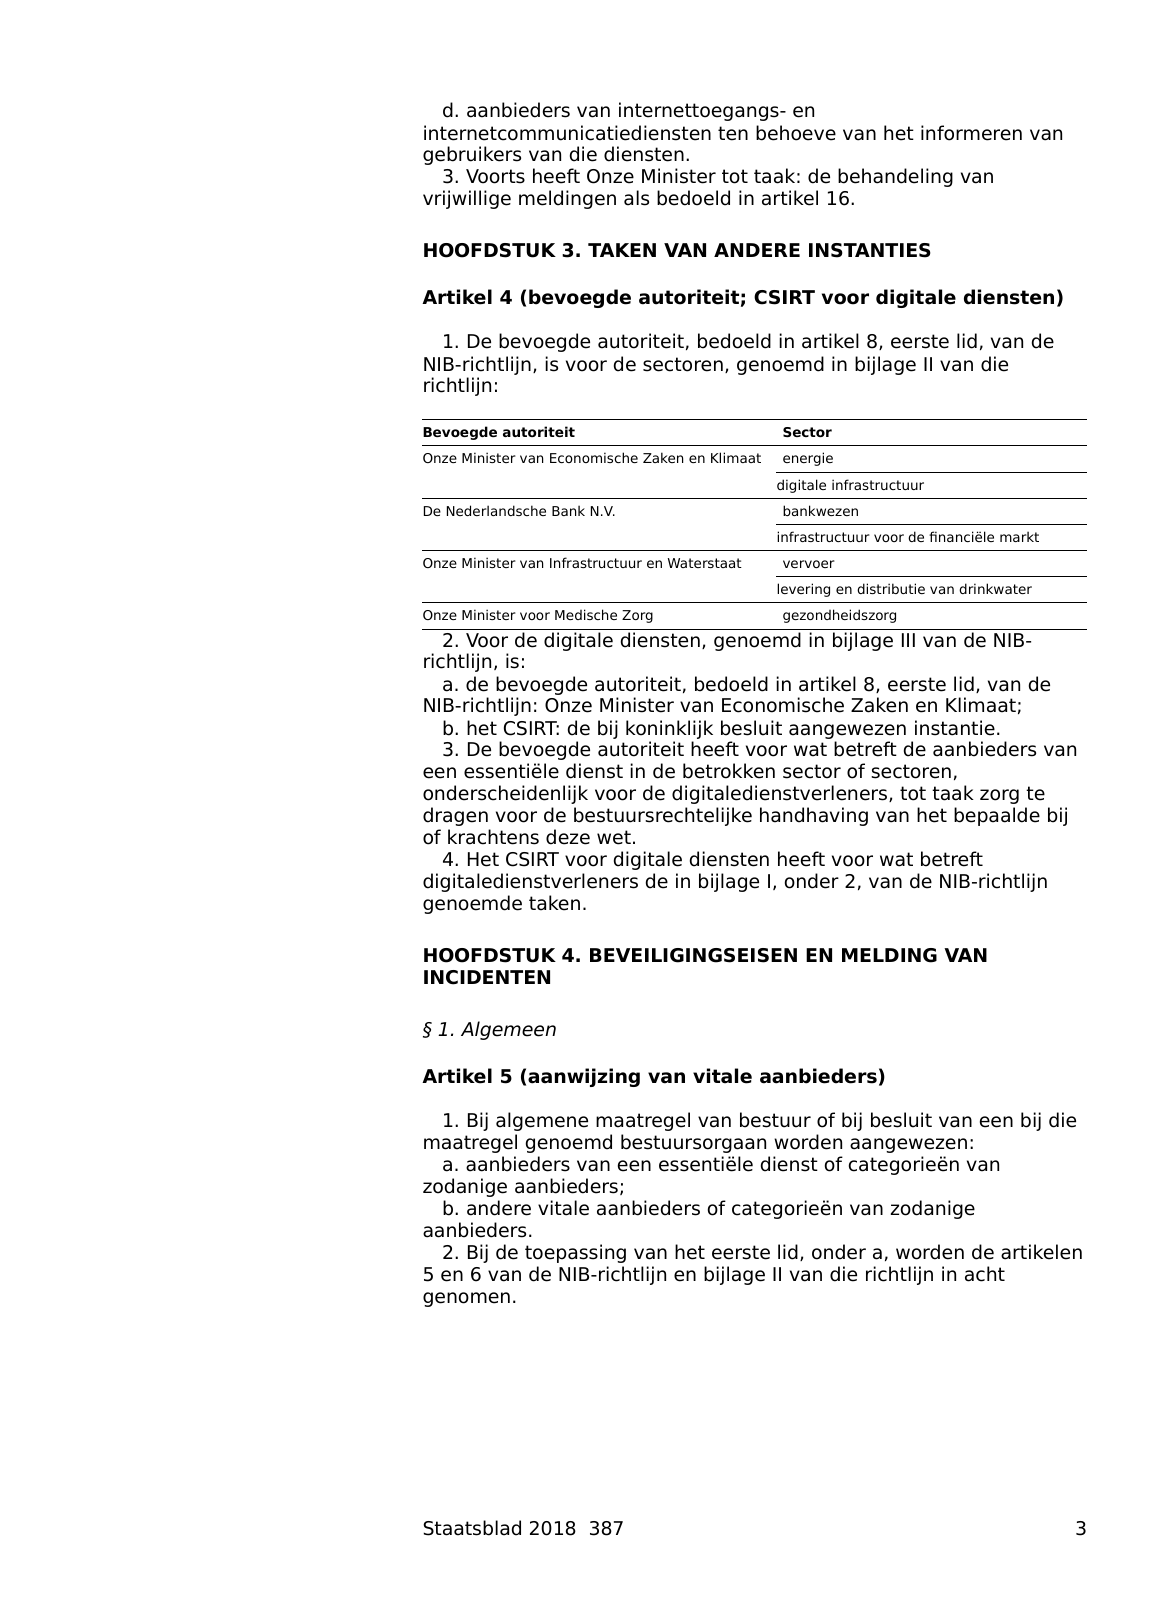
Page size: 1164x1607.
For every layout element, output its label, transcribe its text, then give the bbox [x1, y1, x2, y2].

table_cell digitale infrastructuur [776, 473, 1087, 498]
table_cell bankwezen [776, 499, 1087, 524]
text 1. De bevoegde autoriteit, bedoeld in artikel 8, eerste lid, van de NIB-richtlijn, is voor de sectoren, genoemd in bijlage II van die richtlijn: [422, 331, 1087, 397]
text a. de bevoegde autoriteit, bedoeld in artikel 8, eerste lid, van de NIB-richtlijn: Onze Minister van Economische Zaken en Klimaat; [422, 673, 1087, 717]
text 2. Voor de digitale diensten, genoemd in bijlage III van de NIB-richtlijn, is: [422, 630, 1087, 673]
table_cell vervoer [776, 551, 1087, 576]
subtitle HOOFDSTUK 3. TAKEN VAN ANDERE INSTANTIES [422, 240, 1087, 262]
subtitle Artikel 5 (aanwijzing van vitale aanbieders) [422, 1066, 1087, 1088]
text 1. Bij algemene maatregel van bestuur of bij besluit van een bij die maatregel genoemd bestuursorgaan worden aangewezen: [422, 1110, 1087, 1154]
text b. het CSIRT: de bij koninklijk besluit aangewezen instantie. [422, 717, 1087, 739]
table_cell De Nederlandsche Bank N.V. [422, 499, 776, 550]
text 4. Het CSIRT voor digitale diensten heeft voor wat betreft digitaledienstverleners de in bijlage I, onder 2, van de NIB-richtlijn genoemde taken. [422, 849, 1087, 915]
text d. aanbieders van internettoegangs- en internetcommunicatiediensten ten behoeve van het informeren van gebruikers van die diensten. [422, 100, 1087, 166]
table_cell Onze Minister van Economische Zaken en Klimaat [422, 446, 776, 498]
table_cell infrastructuur voor de financiële markt [776, 525, 1087, 550]
table_cell levering en distributie van drinkwater [776, 577, 1087, 602]
subtitle § 1. Algemeen [422, 1019, 1087, 1041]
table_cell Onze Minister voor Medische Zorg [422, 603, 776, 628]
text b. andere vitale aanbieders of categorieën van zodanige aanbieders. [422, 1198, 1087, 1242]
text 3. Voorts heeft Onze Minister tot taak: de behandeling van vrijwillige meldingen als bedoeld in artikel 16. [422, 166, 1087, 210]
table_cell Onze Minister van Infrastructuur en Waterstaat [422, 551, 776, 602]
table_header Sector [776, 420, 1087, 445]
text 2. Bij de toepassing van het eerste lid, onder a, worden de artikelen 5 en 6 van de NIB-richtlijn en bijlage II van die richtlijn in acht genomen. [422, 1242, 1087, 1308]
table_cell gezondheidszorg [776, 603, 1087, 628]
text a. aanbieders van een essentiële dienst of categorieën van zodanige aanbieders; [422, 1154, 1087, 1198]
table_cell energie [776, 446, 1087, 472]
subtitle HOOFDSTUK 4. BEVEILIGINGSEISEN EN MELDING VAN INCIDENTEN [422, 945, 1087, 989]
text 3. De bevoegde autoriteit heeft voor wat betreft de aanbieders van een essentiële dienst in de betrokken sector of sectoren, onderscheidenlijk voor de digitaledienstverleners, tot taak zorg te dragen voor de bestuursrechtelijke handhaving van het bepaalde bij of krachtens deze wet. [422, 739, 1087, 849]
table_header Bevoegde autoriteit [422, 420, 776, 445]
subtitle Artikel 4 (bevoegde autoriteit; CSIRT voor digitale diensten) [422, 287, 1087, 309]
